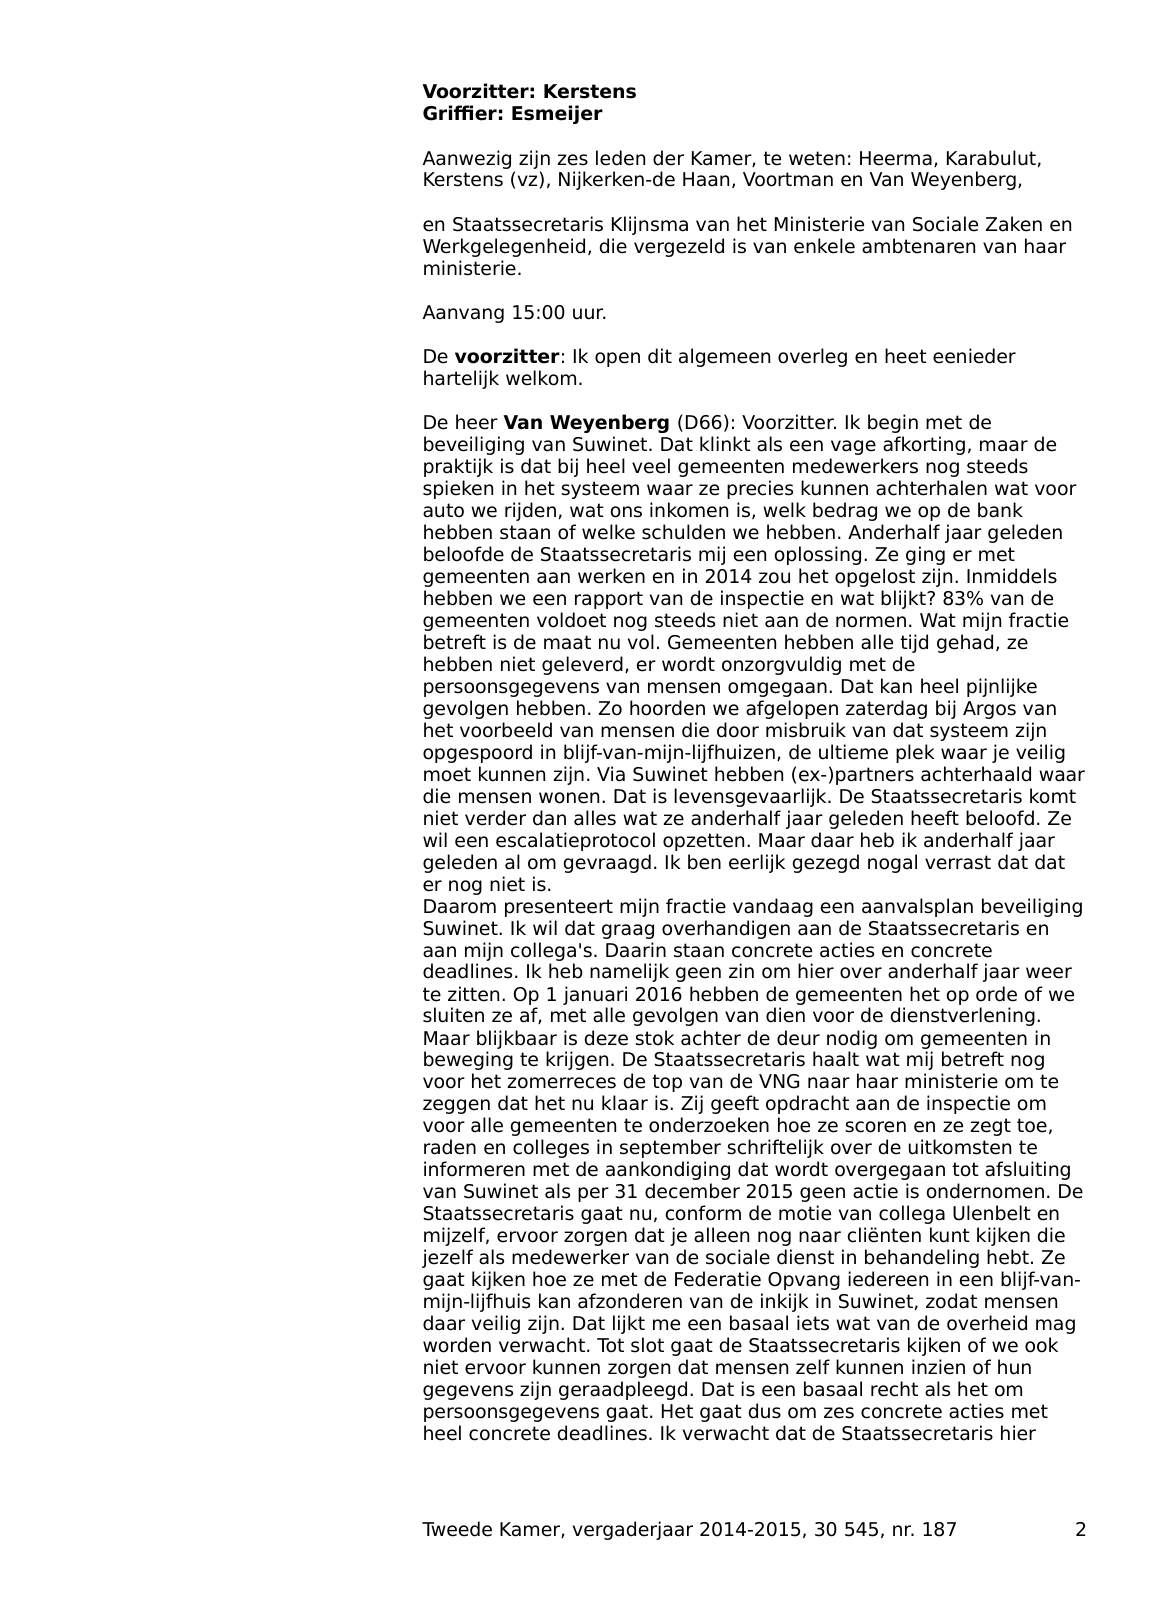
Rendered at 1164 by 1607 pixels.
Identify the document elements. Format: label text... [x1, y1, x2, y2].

text De voorzitter: Ik open dit algemeen overleg en heet eenieder hartelijk welkom. [422, 346, 1087, 390]
text en Staatssecretaris Klijnsma van het Ministerie van Sociale Zaken en Werkgelegenheid, die vergezeld is van enkele ambtenaren van haar ministerie. [422, 213, 1087, 279]
text Griffier: Esmeijer [422, 103, 1087, 125]
text De heer Van Weyenberg (D66): Voorzitter. Ik begin met de beveiliging van Suwinet. Dat klinkt als een vage afkorting, maar de praktijk is dat bij heel veel gemeenten medewerkers nog steeds spieken in het systeem waar ze precies kunnen achterhalen wat voor auto we rijden, wat ons inkomen is, welk bedrag we op de bank hebben staan of welke schulden we hebben. Anderhalf jaar geleden beloofde de Staatssecretaris mij een oplossing. Ze ging er met gemeenten aan werken en in 2014 zou het opgelost zijn. Inmiddels hebben we een rapport van de inspectie en wat blijkt? 83% van de gemeenten voldoet nog steeds niet aan de normen. Wat mijn fractie betreft is de maat nu vol. Gemeenten hebben alle tijd gehad, ze hebben niet geleverd, er wordt onzorgvuldig met de persoonsgegevens van mensen omgegaan. Dat kan heel pijnlijke gevolgen hebben. Zo hoorden we afgelopen zaterdag bij Argos van het voorbeeld van mensen die door misbruik van dat systeem zijn opgespoord in blijf-van-mijn-lijfhuizen, de ultieme plek waar je veilig moet kunnen zijn. Via Suwinet hebben (ex-)partners achterhaald waar die mensen wonen. Dat is levensgevaarlijk. De Staatssecretaris komt niet verder dan alles wat ze anderhalf jaar geleden heeft beloofd. Ze wil een escalatieprotocol opzetten. Maar daar heb ik anderhalf jaar geleden al om gevraagd. Ik ben eerlijk gezegd nogal verrast dat dat er nog niet is. [422, 412, 1087, 896]
text Aanvang 15:00 uur. [422, 302, 1087, 324]
text Aanwezig zijn zes leden der Kamer, te weten: Heerma, Karabulut, Kerstens (vz), Nijkerken-de Haan, Voortman en Van Weyenberg, [422, 147, 1087, 191]
text Daarom presenteert mijn fractie vandaag een aanvalsplan beveiliging Suwinet. Ik wil dat graag overhandigen aan de Staatssecretaris en aan mijn collega's. Daarin staan concrete acties en concrete deadlines. Ik heb namelijk geen zin om hier over anderhalf jaar weer te zitten. Op 1 januari 2016 hebben de gemeenten het op orde of we sluiten ze af, met alle gevolgen van dien voor de dienstverlening. Maar blijkbaar is deze stok achter de deur nodig om gemeenten in beweging te krijgen. De Staatssecretaris haalt wat mij betreft nog voor het zomerreces de top van de VNG naar haar ministerie om te zeggen dat het nu klaar is. Zij geeft opdracht aan de inspectie om voor alle gemeenten te onderzoeken hoe ze scoren en ze zegt toe, raden en colleges in september schriftelijk over de uitkomsten te informeren met de aankondiging dat wordt overgegaan tot afsluiting van Suwinet als per 31 december 2015 geen actie is ondernomen. De Staatssecretaris gaat nu, conform de motie van collega Ulenbelt en mijzelf, ervoor zorgen dat je alleen nog naar cliënten kunt kijken die jezelf als medewerker van de sociale dienst in behandeling hebt. Ze gaat kijken hoe ze met de Federatie Opvang iedereen in een blijf-van-mijn-lijfhuis kan afzonderen van de inkijk in Suwinet, zodat mensen daar veilig zijn. Dat lijkt me een basaal iets wat van de overheid mag worden verwacht. Tot slot gaat de Staatssecretaris kijken of we ook niet ervoor kunnen zorgen dat mensen zelf kunnen inzien of hun gegevens zijn geraadpleegd. Dat is een basaal recht als het om persoonsgegevens gaat. Het gaat dus om zes concrete acties met heel concrete deadlines. Ik verwacht dat de Staatssecretaris hier [422, 896, 1087, 1445]
text Voorzitter: Kerstens [422, 81, 1087, 103]
